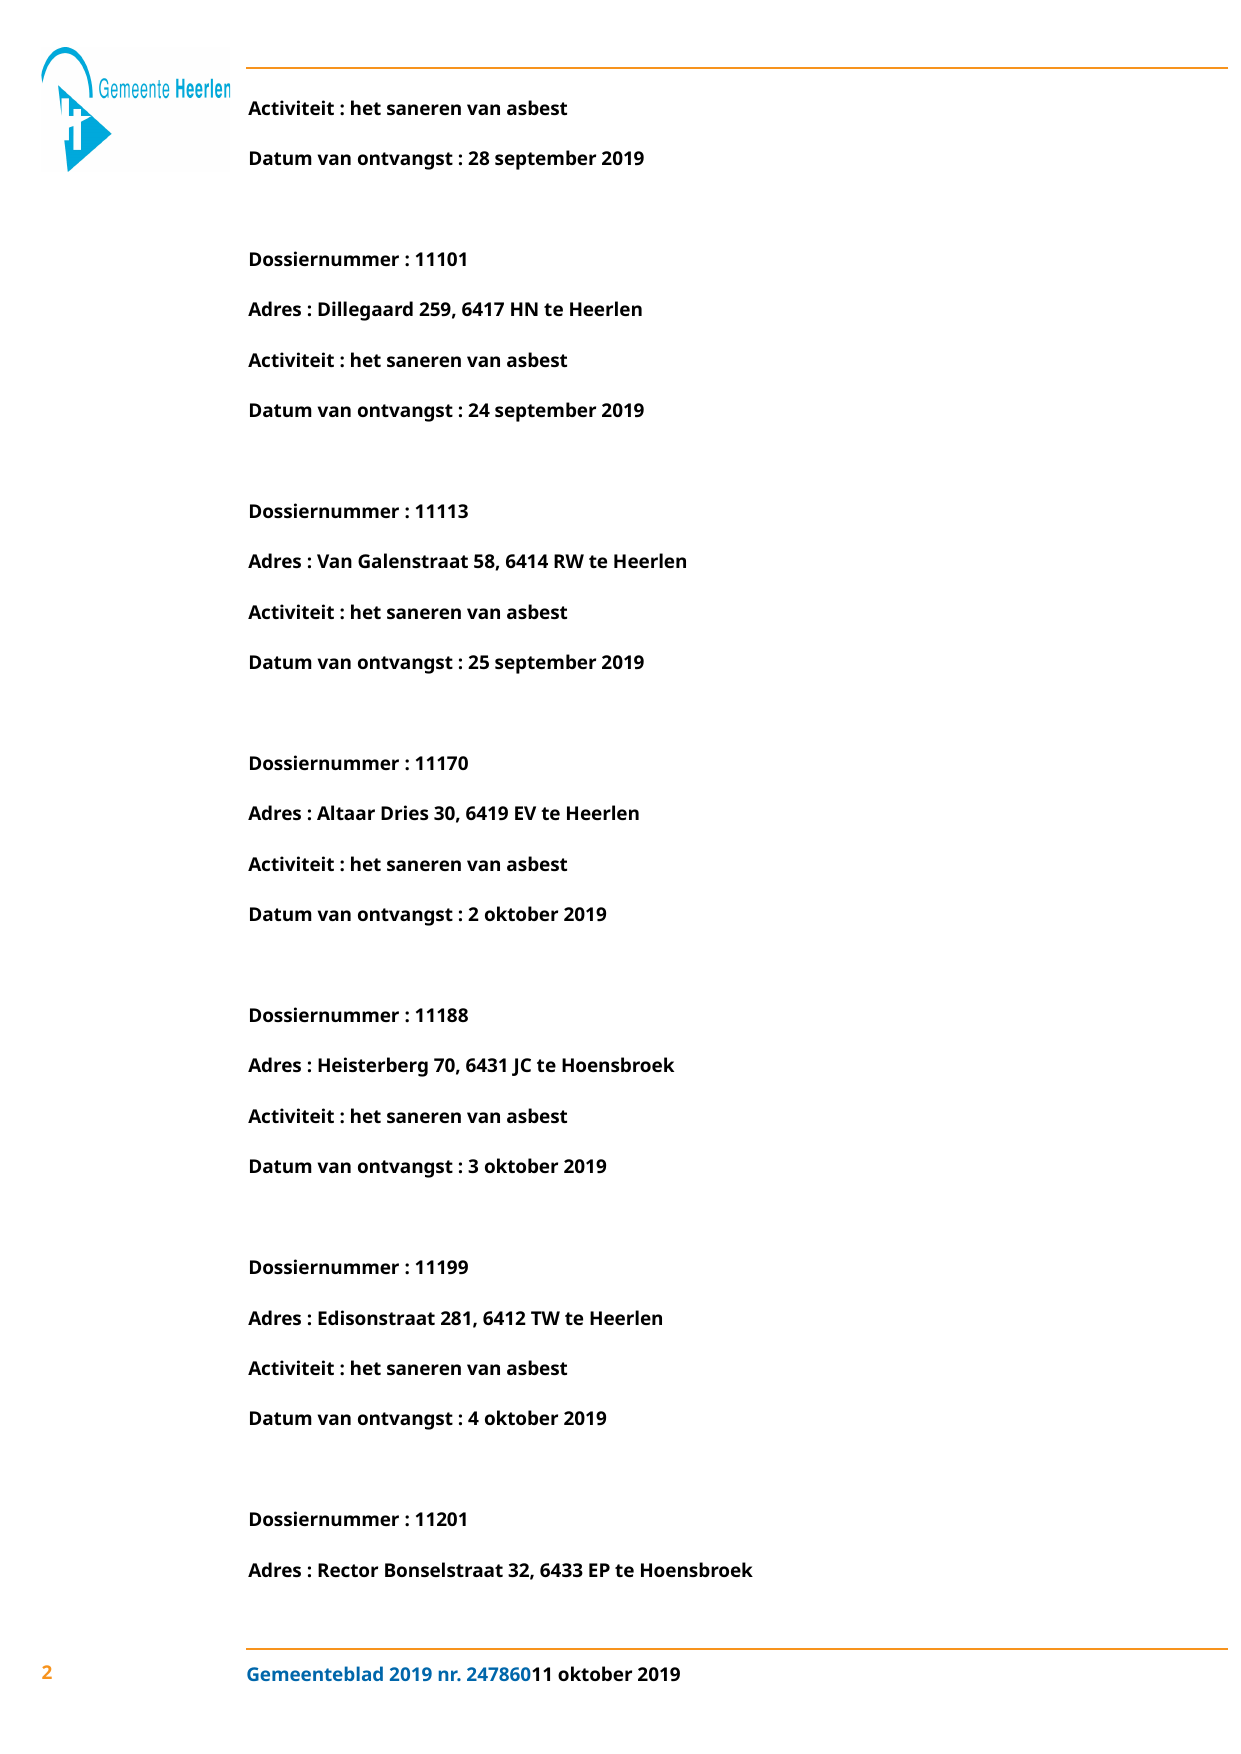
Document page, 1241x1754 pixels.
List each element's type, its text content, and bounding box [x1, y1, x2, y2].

text Adres : Heisterberg 70, 6431 JC te Hoensbroek [248, 1053, 1152, 1078]
text Activiteit : het saneren van asbest [248, 851, 1152, 877]
text Adres : Rector Bonselstraat 32, 6433 EP te Hoensbroek [248, 1557, 1152, 1583]
text Datum van ontvangst : 28 september 2019 [248, 145, 1152, 171]
text Datum van ontvangst : 24 september 2019 [248, 397, 1152, 423]
text Adres : Dillegaard 259, 6417 HN te Heerlen [248, 296, 1152, 322]
text Activiteit : het saneren van asbest [248, 1355, 1152, 1381]
text Activiteit : het saneren van asbest [248, 599, 1152, 625]
text Adres : Edisonstraat 281, 6412 TW te Heerlen [248, 1305, 1152, 1331]
text Datum van ontvangst : 3 oktober 2019 [248, 1153, 1152, 1179]
text Adres : Altaar Dries 30, 6419 EV te Heerlen [248, 801, 1152, 826]
text Dossiernummer : 11188 [248, 1002, 1152, 1028]
text Adres : Van Galenstraat 58, 6414 RW te Heerlen [248, 548, 1152, 574]
text Datum van ontvangst : 2 oktober 2019 [248, 901, 1152, 927]
text Datum van ontvangst : 4 oktober 2019 [248, 1406, 1152, 1431]
picture [41, 47, 59, 70]
text Dossiernummer : 11101 [248, 246, 1152, 272]
picture [41, 47, 231, 172]
text Dossiernummer : 11113 [248, 498, 1152, 524]
text Dossiernummer : 11199 [248, 1254, 1152, 1280]
text Activiteit : het saneren van asbest [248, 347, 1152, 373]
text Dossiernummer : 11170 [248, 750, 1152, 776]
text Activiteit : het saneren van asbest [248, 1103, 1152, 1129]
text Activiteit : het saneren van asbest [248, 95, 1152, 121]
text Dossiernummer : 11201 [248, 1506, 1152, 1532]
text Datum van ontvangst : 25 september 2019 [248, 649, 1152, 675]
